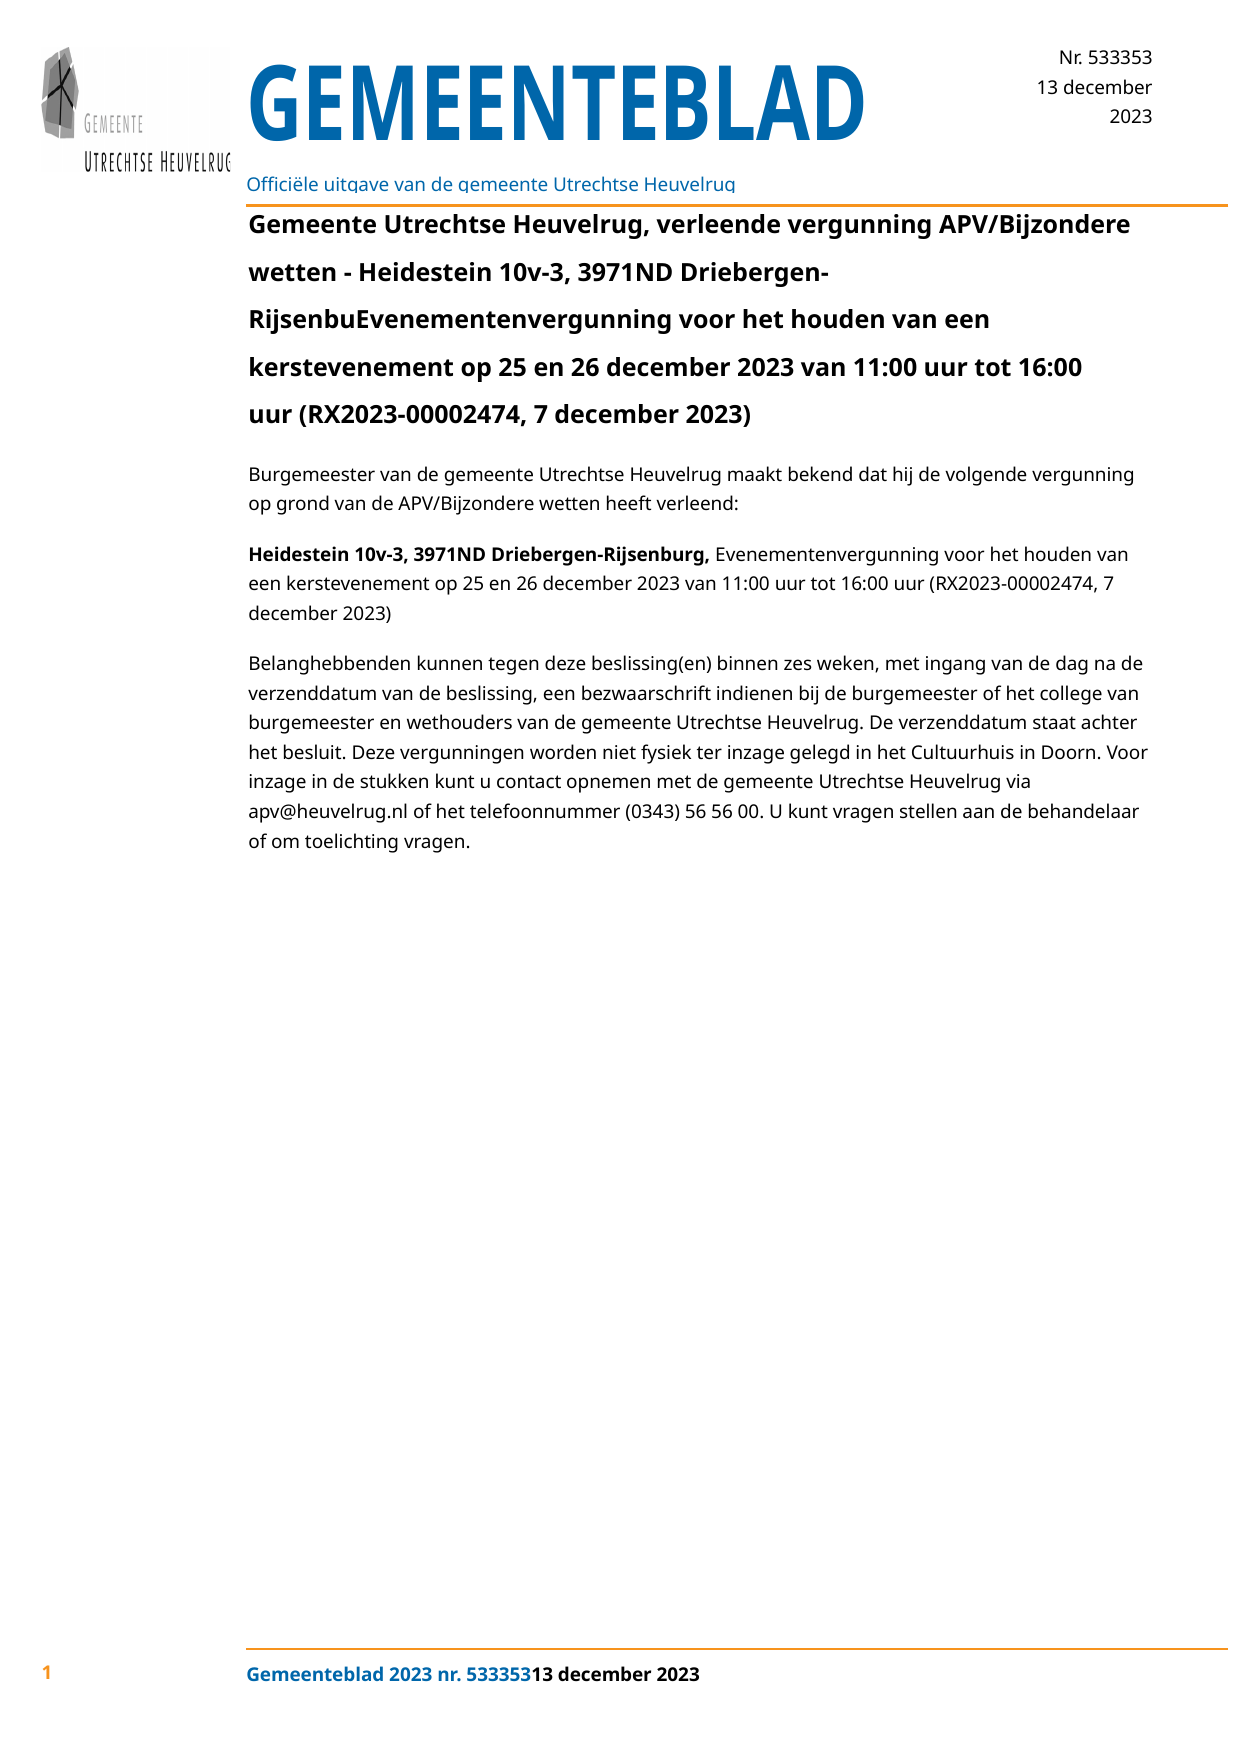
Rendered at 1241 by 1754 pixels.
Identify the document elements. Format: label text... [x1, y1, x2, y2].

picture [41, 47, 231, 172]
text Belanghebbenden kunnen tegen deze beslissing(en) binnen zes weken, met ingang van de dag na de verzenddatum van de beslissing, een bezwaarschrift indienen bij de burgemeester of het college van burgemeester en wethouders van de gemeente Utrechtse Heuvelrug. De verzenddatum staat achter het besluit. Deze vergunningen worden niet fysiek ter inzage gelegd in het Cultuurhuis in Doorn. Voor inzage in de stukken kunt u contact opnemen met de gemeente Utrechtse Heuvelrug via apv@heuvelrug.nl of het telefoonnummer (0343) 56 56 00. U kunt vragen stellen aan de behandelaar of om toelichting vragen. [248, 650, 1152, 853]
text Burgemeester van de gemeente Utrechtse Heuvelrug maakt bekend dat hij de volgende vergunning op grond van de APV/Bijzondere wetten heeft verleend: [248, 461, 1152, 516]
text Heidestein 10v-3, 3971ND Driebergen-Rijsenburg, Evenementenvergunning voor het houden van een kerstevenement op 25 en 26 december 2023 van 11:00 uur tot 16:00 uur (RX2023-00002474, 7 december 2023) [248, 541, 1152, 626]
text Gemeente Utrechtse Heuvelrug, verleende vergunning APV/Bijzondere wetten - Heidestein 10v-3, 3971ND Driebergen-RijsenbuEvenementenvergunning voor het houden van een kerstevenement op 25 en 26 december 2023 van 11:00 uur tot 16:00 uur (RX2023-00002474, 7 december 2023) [248, 207, 1152, 431]
